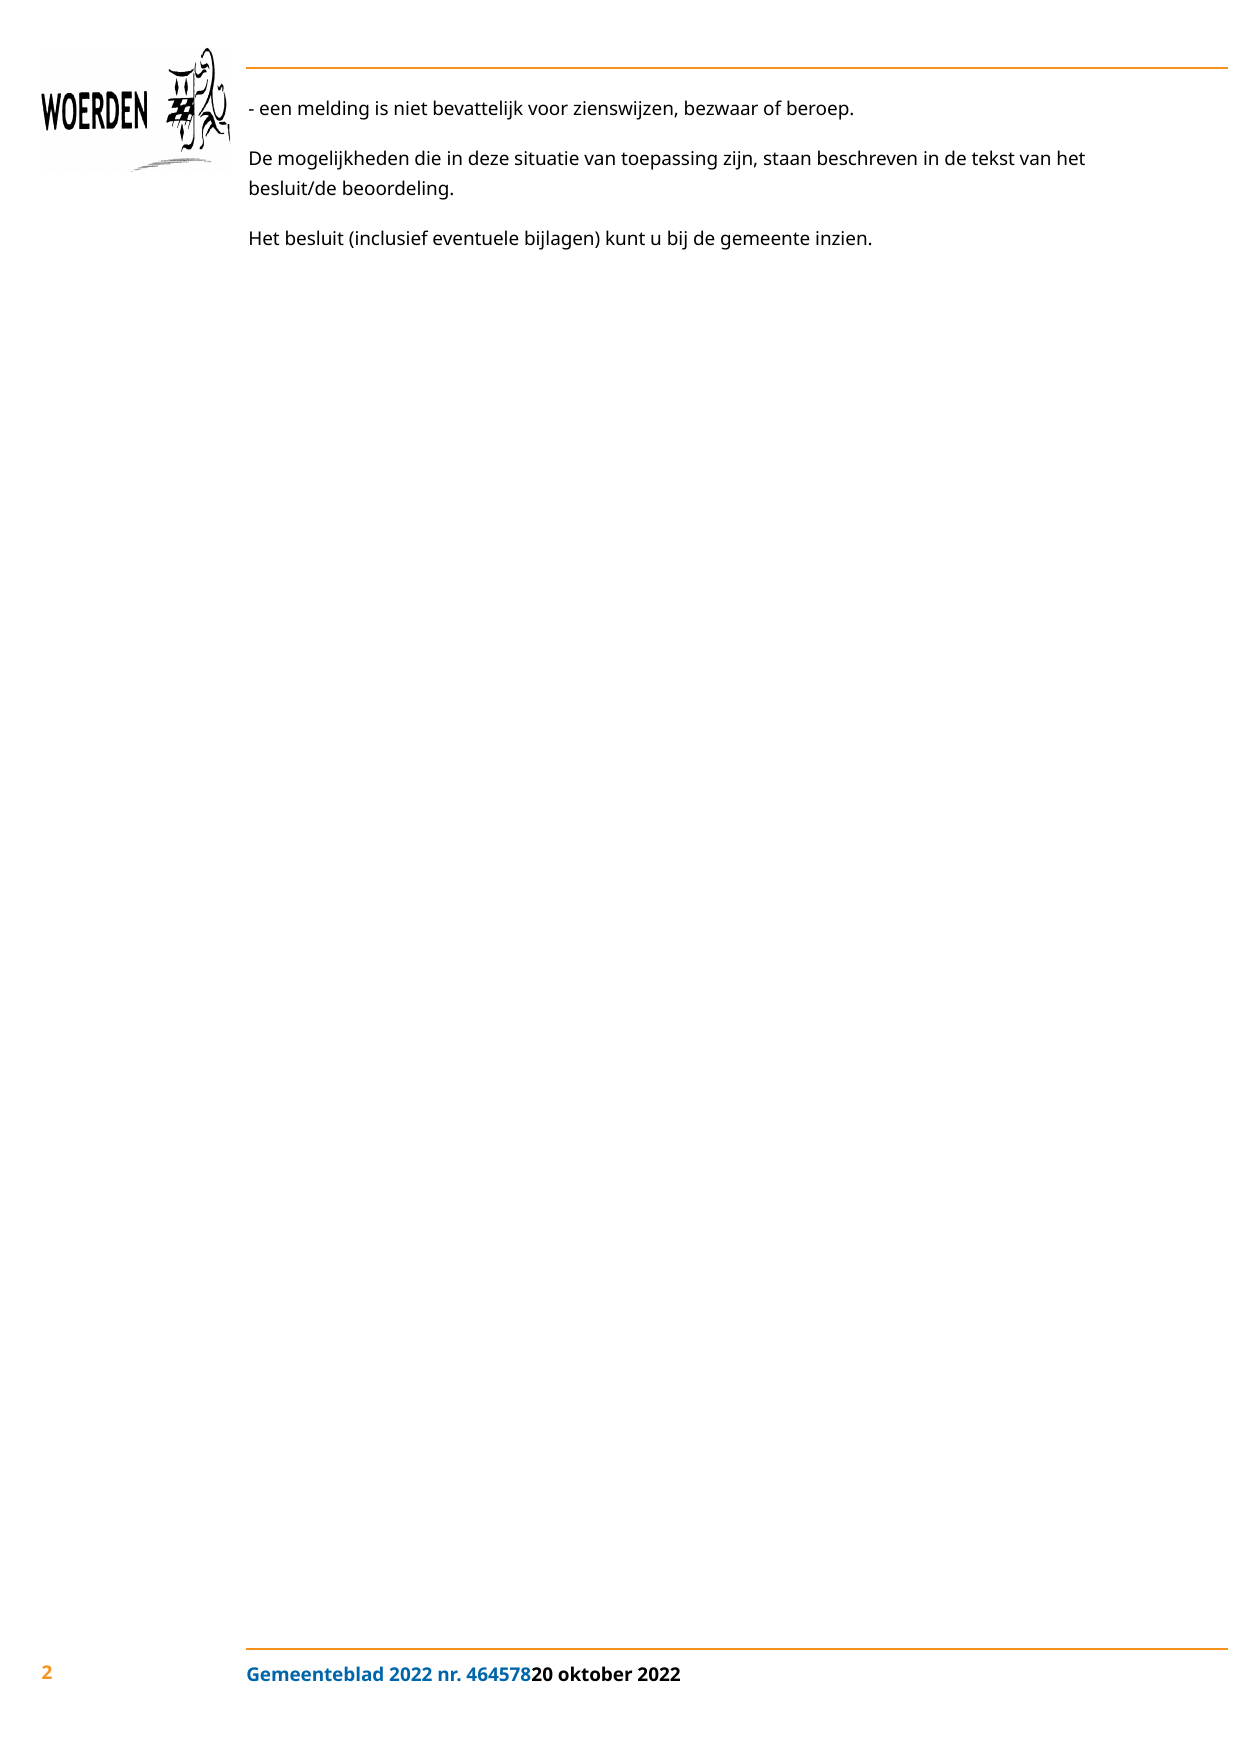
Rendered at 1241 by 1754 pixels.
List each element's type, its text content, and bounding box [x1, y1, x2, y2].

picture [41, 47, 231, 172]
text De mogelijkheden die in deze situatie van toepassing zijn, staan beschreven in de tekst van het besluit/de beoordeling. [248, 145, 1152, 201]
text - een melding is niet bevattelijk voor zienswijzen, bezwaar of beroep. [248, 95, 1152, 121]
text Het besluit (inclusief eventuele bijlagen) kunt u bij de gemeente inzien. [248, 225, 1152, 251]
